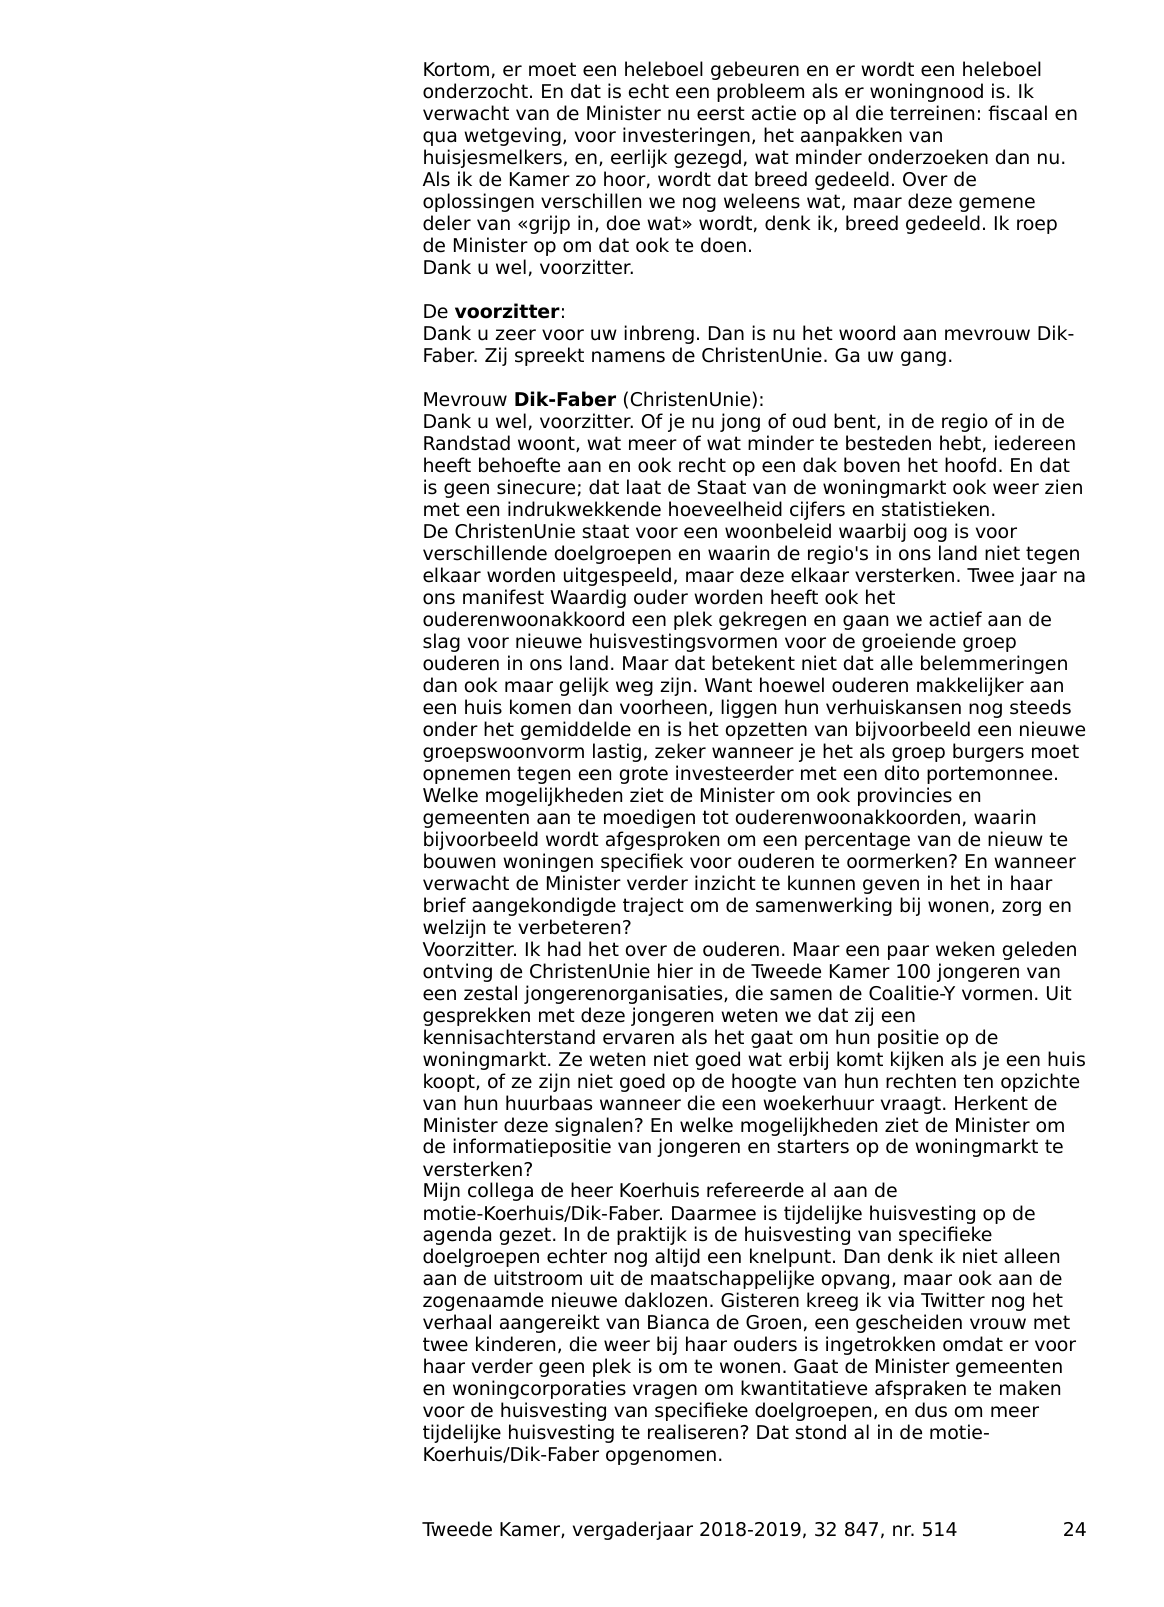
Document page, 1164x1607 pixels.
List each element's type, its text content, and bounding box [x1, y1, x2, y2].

text Dank u wel, voorzitter. [422, 257, 1087, 279]
text De voorzitter: [422, 301, 1087, 323]
text Mevrouw Dik-Faber (ChristenUnie): [422, 389, 1087, 411]
text Voorzitter. Ik had het over de ouderen. Maar een paar weken geleden ontving de ChristenUnie hier in de Tweede Kamer 100 jongeren van een zestal jongerenorganisaties, die samen de Coalitie-Y vormen. Uit gesprekken met deze jongeren weten we dat zij een kennisachterstand ervaren als het gaat om hun positie op de woningmarkt. Ze weten niet goed wat erbij komt kijken als je een huis koopt, of ze zijn niet goed op de hoogte van hun rechten ten opzichte van hun huurbaas wanneer die een woekerhuur vraagt. Herkent de Minister deze signalen? En welke mogelijkheden ziet de Minister om de informatiepositie van jongeren en starters op de woningmarkt te versterken? [422, 939, 1087, 1180]
text De ChristenUnie staat voor een woonbeleid waarbij oog is voor verschillende doelgroepen en waarin de regio's in ons land niet tegen elkaar worden uitgespeeld, maar deze elkaar versterken. Twee jaar na ons manifest Waardig ouder worden heeft ook het ouderenwoonakkoord een plek gekregen en gaan we actief aan de slag voor nieuwe huisvestingsvormen voor de groeiende groep ouderen in ons land. Maar dat betekent niet dat alle belemmeringen dan ook maar gelijk weg zijn. Want hoewel ouderen makkelijker aan een huis komen dan voorheen, liggen hun verhuiskansen nog steeds onder het gemiddelde en is het opzetten van bijvoorbeeld een nieuwe groepswoonvorm lastig, zeker wanneer je het als groep burgers moet opnemen tegen een grote investeerder met een dito portemonnee. Welke mogelijkheden ziet de Minister om ook provincies en gemeenten aan te moedigen tot ouderenwoonakkoorden, waarin bijvoorbeeld wordt afgesproken om een percentage van de nieuw te bouwen woningen specifiek voor ouderen te oormerken? En wanneer verwacht de Minister verder inzicht te kunnen geven in het in haar brief aangekondigde traject om de samenwerking bij wonen, zorg en welzijn te verbeteren? [422, 521, 1087, 939]
text Dank u wel, voorzitter. Of je nu jong of oud bent, in de regio of in de Randstad woont, wat meer of wat minder te besteden hebt, iedereen heeft behoefte aan en ook recht op een dak boven het hoofd. En dat is geen sinecure; dat laat de Staat van de woningmarkt ook weer zien met een indrukwekkende hoeveelheid cijfers en statistieken. [422, 411, 1087, 521]
text Dank u zeer voor uw inbreng. Dan is nu het woord aan mevrouw Dik-Faber. Zij spreekt namens de ChristenUnie. Ga uw gang. [422, 323, 1087, 367]
text Kortom, er moet een heleboel gebeuren en er wordt een heleboel onderzocht. En dat is echt een probleem als er woningnood is. Ik verwacht van de Minister nu eerst actie op al die terreinen: fiscaal en qua wetgeving, voor investeringen, het aanpakken van huisjesmelkers, en, eerlijk gezegd, wat minder onderzoeken dan nu. Als ik de Kamer zo hoor, wordt dat breed gedeeld. Over de oplossingen verschillen we nog weleens wat, maar deze gemene deler van «grijp in, doe wat» wordt, denk ik, breed gedeeld. Ik roep de Minister op om dat ook te doen. [422, 59, 1087, 257]
text Mijn collega de heer Koerhuis refereerde al aan de motie-Koerhuis/Dik-Faber. Daarmee is tijdelijke huisvesting op de agenda gezet. In de praktijk is de huisvesting van specifieke doelgroepen echter nog altijd een knelpunt. Dan denk ik niet alleen aan de uitstroom uit de maatschappelijke opvang, maar ook aan de zogenaamde nieuwe daklozen. Gisteren kreeg ik via Twitter nog het verhaal aangereikt van Bianca de Groen, een gescheiden vrouw met twee kinderen, die weer bij haar ouders is ingetrokken omdat er voor haar verder geen plek is om te wonen. Gaat de Minister gemeenten en woningcorporaties vragen om kwantitatieve afspraken te maken voor de huisvesting van specifieke doelgroepen, en dus om meer tijdelijke huisvesting te realiseren? Dat stond al in de motie-Koerhuis/Dik-Faber opgenomen. [422, 1180, 1087, 1466]
